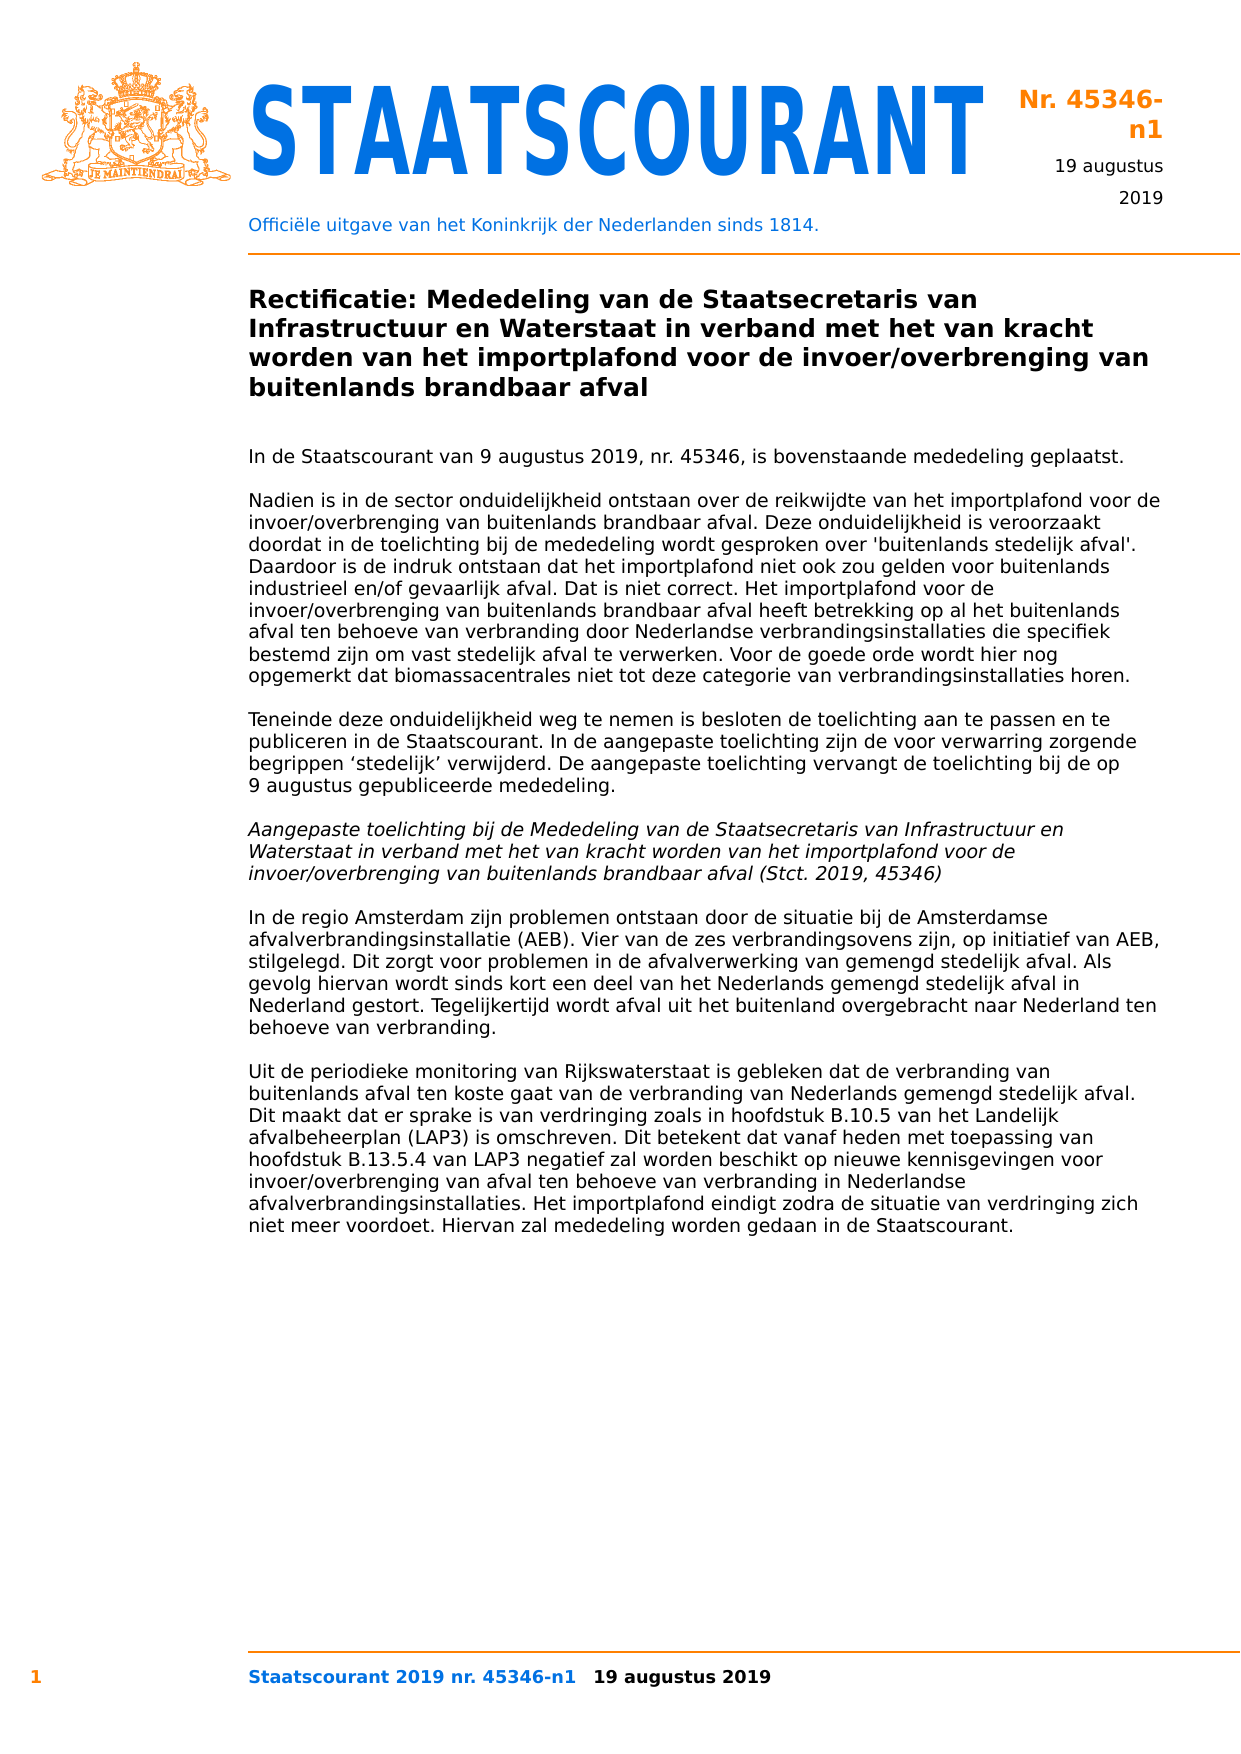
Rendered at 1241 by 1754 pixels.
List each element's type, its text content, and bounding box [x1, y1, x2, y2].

text Uit de periodieke monitoring van Rijkswaterstaat is gebleken dat de verbranding van buitenlands afval ten koste gaat van de verbranding van Nederlands gemengd stedelijk afval. Dit maakt dat er sprake is van verdringing zoals in hoofdstuk B.10.5 van het Landelijk afvalbeheerplan (LAP3) is omschreven. Dit betekent dat vanaf heden met toepassing van hoofdstuk B.13.5.4 van LAP3 negatief zal worden beschikt op nieuwe kennisgevingen voor invoer/overbrenging van afval ten behoeve van verbranding in Nederlandse afvalverbrandingsinstallaties. Het importplafond eindigt zodra de situatie van verdringing zich niet meer voordoet. Hiervan zal mededeling worden gedaan in de Staatscourant. [248, 1061, 1163, 1236]
text Aangepaste toelichting bij de Mededeling van de Staatsecretaris van Infrastructuur en Waterstaat in verband met het van kracht worden van het importplafond voor de invoer/overbrenging van buitenlands brandbaar afval (Stct. 2019, 45346) [248, 819, 1163, 885]
table_header STAATSCOURANT [248, 62, 998, 215]
text In de Staatscourant van 9 augustus 2019, nr. 45346, is bovenstaande mededeling geplaatst. [248, 446, 1163, 468]
table_header Nr. 45346-n1 [998, 62, 1240, 150]
text Teneinde deze onduidelijkheid weg te nemen is besloten de toelichting aan te passen en te publiceren in de Staatscourant. In de aangepaste toelichting zijn de voor verwarring zorgende begrippen ‘stedelijk’ verwijderd. De aangepaste toelichting vervangt de toelichting bij de op 9 augustus gepubliceerde mededeling. [248, 709, 1163, 797]
picture [41, 62, 231, 186]
text In de regio Amsterdam zijn problemen ontstaan door de situatie bij de Amsterdamse afvalverbrandingsinstallatie (AEB). Vier van de zes verbrandingsovens zijn, op initiatief van AEB, stilgelegd. Dit zorgt voor problemen in de afvalverwerking van gemengd stedelijk afval. Als gevolg hiervan wordt sinds kort een deel van het Nederlands gemengd stedelijk afval in Nederland gestort. Tegelijkertijd wordt afval uit het buitenland overgebracht naar Nederland ten behoeve van verbranding. [248, 907, 1163, 1039]
subtitle Rectificatie: Mededeling van de Staatsecretaris van Infrastructuur en Waterstaat in verband met het van kracht worden van het importplafond voor de invoer/overbrenging van buitenlands brandbaar afval [248, 285, 1163, 402]
text Nadien is in de sector onduidelijkheid ontstaan over de reikwijdte van het importplafond voor de invoer/overbrenging van buitenlands brandbaar afval. Deze onduidelijkheid is veroorzaakt doordat in de toelichting bij de mededeling wordt gesproken over 'buitenlands stedelijk afval'. Daardoor is de indruk ontstaan dat het importplafond niet ook zou gelden voor buitenlands industrieel en/of gevaarlijk afval. Dat is niet correct. Het importplafond voor de invoer/overbrenging van buitenlands brandbaar afval heeft betrekking op al het buitenlands afval ten behoeve van verbranding door Nederlandse verbrandingsinstallaties die specifiek bestemd zijn om vast stedelijk afval te verwerken. Voor de goede orde wordt hier nog opgemerkt dat biomassacentrales niet tot deze categorie van verbrandingsinstallaties horen. [248, 489, 1163, 687]
table_cell Officiële uitgave van het Koninkrijk der Nederlanden sinds 1814. [248, 215, 1240, 253]
table_cell 19 augustus [998, 150, 1240, 182]
table_cell 2019 [998, 183, 1240, 215]
table_header [25, 62, 248, 253]
